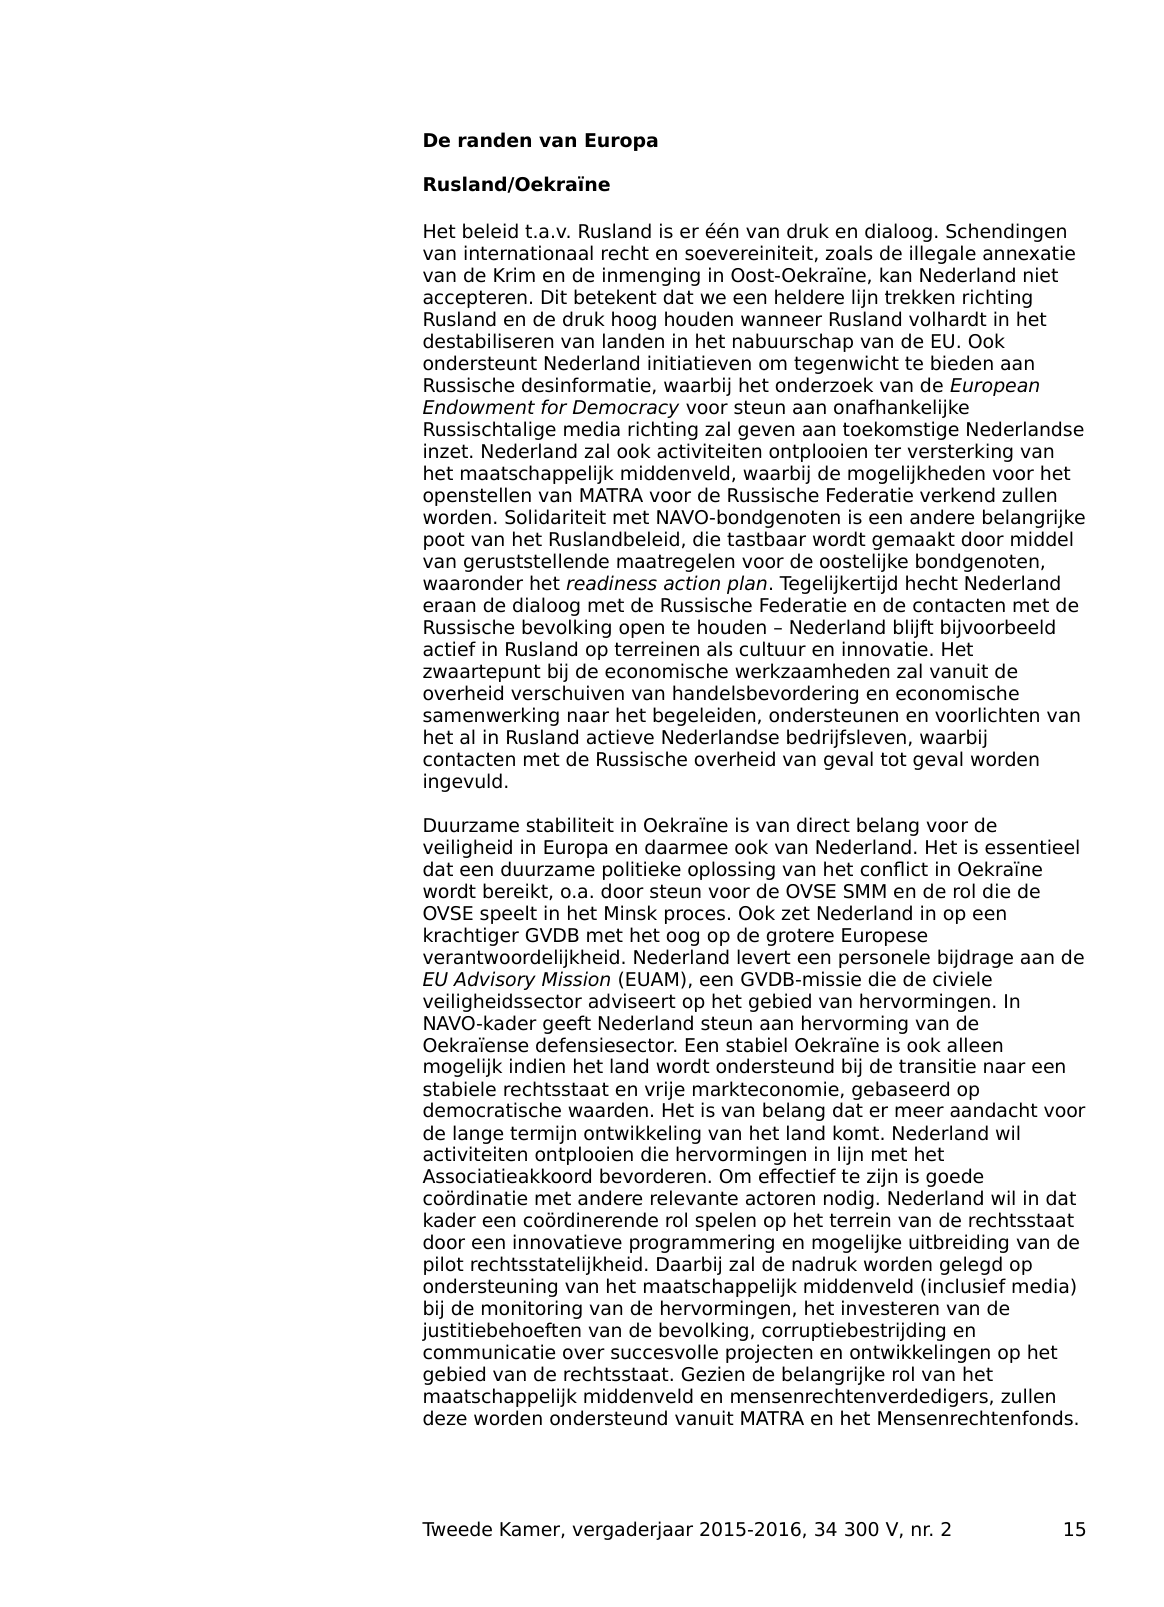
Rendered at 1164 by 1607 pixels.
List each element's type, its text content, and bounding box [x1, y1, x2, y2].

subtitle De randen van Europa [422, 130, 1087, 152]
text Het beleid t.a.v. Rusland is er één van druk en dialoog. Schendingen van internationaal recht en soevereiniteit, zoals de illegale annexatie van de Krim en de inmenging in Oost-Oekraïne, kan Nederland niet accepteren. Dit betekent dat we een heldere lijn trekken richting Rusland en de druk hoog houden wanneer Rusland volhardt in het destabiliseren van landen in het nabuurschap van de EU. Ook ondersteunt Nederland initiatieven om tegenwicht te bieden aan Russische desinformatie, waarbij het onderzoek van de European Endowment for Democracy voor steun aan onafhankelijke Russischtalige media richting zal geven aan toekomstige Nederlandse inzet. Nederland zal ook activiteiten ontplooien ter versterking van het maatschappelijk middenveld, waarbij de mogelijkheden voor het openstellen van MATRA voor de Russische Federatie verkend zullen worden. Solidariteit met NAVO-bondgenoten is een andere belangrijke poot van het Ruslandbeleid, die tastbaar wordt gemaakt door middel van geruststellende maatregelen voor de oostelijke bondgenoten, waaronder het readiness action plan. Tegelijkertijd hecht Nederland eraan de dialoog met de Russische Federatie en de contacten met de Russische bevolking open te houden – Nederland blijft bijvoorbeeld actief in Rusland op terreinen als cultuur en innovatie. Het zwaartepunt bij de economische werkzaamheden zal vanuit de overheid verschuiven van handelsbevordering en economische samenwerking naar het begeleiden, ondersteunen en voorlichten van het al in Rusland actieve Nederlandse bedrijfsleven, waarbij contacten met de Russische overheid van geval tot geval worden ingevuld. [422, 221, 1087, 792]
text Duurzame stabiliteit in Oekraïne is van direct belang voor de veiligheid in Europa en daarmee ook van Nederland. Het is essentieel dat een duurzame politieke oplossing van het conflict in Oekraïne wordt bereikt, o.a. door steun voor de OVSE SMM en de rol die de OVSE speelt in het Minsk proces. Ook zet Nederland in op een krachtiger GVDB met het oog op de grotere Europese verantwoordelijkheid. Nederland levert een personele bijdrage aan de EU Advisory Mission (EUAM), een GVDB-missie die de civiele veiligheidssector adviseert op het gebied van hervormingen. In NAVO-kader geeft Nederland steun aan hervorming van de Oekraïense defensiesector. Een stabiel Oekraïne is ook alleen mogelijk indien het land wordt ondersteund bij de transitie naar een stabiele rechtsstaat en vrije markteconomie, gebaseerd op democratische waarden. Het is van belang dat er meer aandacht voor de lange termijn ontwikkeling van het land komt. Nederland wil activiteiten ontplooien die hervormingen in lijn met het Associatieakkoord bevorderen. Om effectief te zijn is goede coördinatie met andere relevante actoren nodig. Nederland wil in dat kader een coördinerende rol spelen op het terrein van de rechtsstaat door een innovatieve programmering en mogelijke uitbreiding van de pilot rechtsstatelijkheid. Daarbij zal de nadruk worden gelegd op ondersteuning van het maatschappelijk middenveld (inclusief media) bij de monitoring van de hervormingen, het investeren van de justitiebehoeften van de bevolking, corruptiebestrijding en communicatie over succesvolle projecten en ontwikkelingen op het gebied van de rechtsstaat. Gezien de belangrijke rol van het maatschappelijk middenveld en mensenrechtenverdedigers, zullen deze worden ondersteund vanuit MATRA en het Mensenrechtenfonds. [422, 815, 1087, 1430]
subtitle Rusland/Oekraïne [422, 174, 1087, 196]
